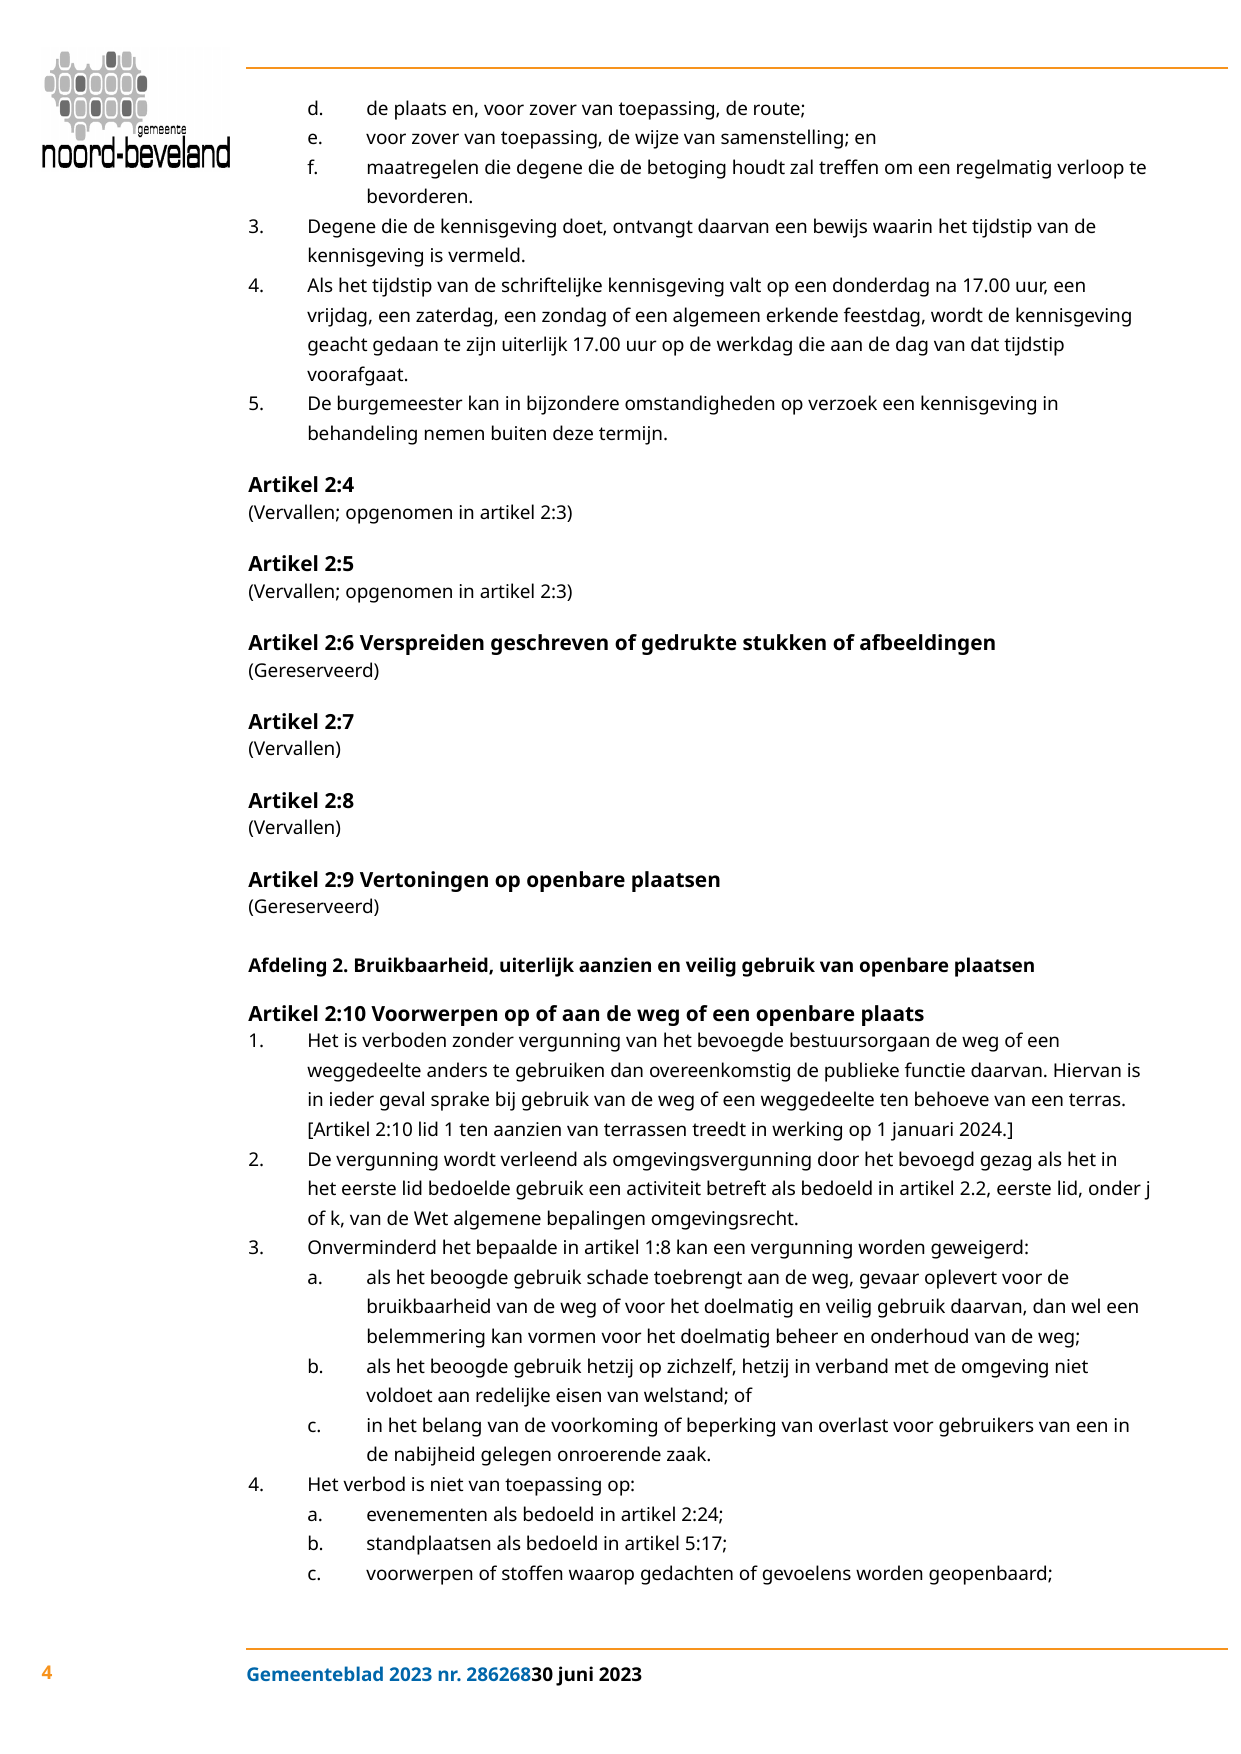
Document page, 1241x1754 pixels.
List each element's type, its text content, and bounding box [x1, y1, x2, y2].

text (Vervallen; opgenomen in artikel 2:3) [248, 578, 1152, 604]
list evenementen als bedoeld in artikel 2:24; [307, 1501, 1152, 1527]
text Artikel 2:8 [248, 786, 1152, 814]
text Artikel 2:7 [248, 707, 1152, 736]
list [Artikel 2:10 lid 1 ten aanzien van terrassen treedt in werking op 1 januari 2024.] [248, 1116, 1152, 1142]
list Als het tijdstip van de schriftelijke kennisgeving valt op een donderdag na 17.00 uur, een vrijdag, een zaterdag, een zondag of een algemeen erkende feestdag, wordt de kennisgeving geacht gedaan te zijn uiterlijk 17.00 uur op de werkdag die aan de dag van dat tijdstip voorafgaat. [248, 272, 1152, 387]
list Het is verboden zonder vergunning van het bevoegde bestuursorgaan de weg of een weggedeelte anders te gebruiken dan overeenkomstig de publieke functie daarvan. Hiervan is in ieder geval sprake bij gebruik van de weg of een weggedeelte ten behoeve van een terras. [248, 1027, 1152, 1112]
list als het beoogde gebruik hetzij op zichzelf, hetzij in verband met de omgeving niet voldoet aan redelijke eisen van welstand; of [307, 1353, 1152, 1408]
list standplaatsen als bedoeld in artikel 5:17; [307, 1530, 1152, 1556]
text Afdeling 2. Bruikbaarheid, uiterlijk aanzien en veilig gebruik van openbare plaatsen [248, 952, 1152, 978]
list voor zover van toepassing, de wijze van samenstelling; en [307, 124, 1152, 150]
text (Gereserveerd) [248, 893, 1152, 919]
text (Vervallen; opgenomen in artikel 2:3) [248, 499, 1152, 525]
text Artikel 2:4 [248, 471, 1152, 499]
list Onverminderd het bepaalde in artikel 1:8 kan een vergunning worden geweigerd: [248, 1234, 1152, 1260]
list De burgemeester kan in bijzondere omstandigheden op verzoek een kennisgeving in behandeling nemen buiten deze termijn. [248, 391, 1152, 446]
list Het verbod is niet van toepassing op: [248, 1471, 1152, 1497]
text (Vervallen) [248, 736, 1152, 761]
list als het beoogde gebruik schade toebrengt aan de weg, gevaar oplevert voor de bruikbaarheid van de weg of voor het doelmatig en veilig gebruik daarvan, dan wel een belemmering kan vormen voor het doelmatig beheer en onderhoud van de weg; [307, 1264, 1152, 1349]
list voorwerpen of stoffen waarop gedachten of gevoelens worden geopenbaard; [307, 1560, 1152, 1586]
text Artikel 2:6 Verspreiden geschreven of gedrukte stukken of afbeeldingen [248, 628, 1152, 657]
list Degene die de kennisgeving doet, ontvangt daarvan een bewijs waarin het tijdstip van de kennisgeving is vermeld. [248, 213, 1152, 268]
text Artikel 2:5 [248, 549, 1152, 578]
picture [41, 47, 231, 172]
list maatregelen die degene die de betoging houdt zal treffen om een regelmatig verloop te bevorderen. [307, 154, 1152, 209]
text (Vervallen) [248, 814, 1152, 840]
list de plaats en, voor zover van toepassing, de route; [307, 95, 1152, 121]
text Artikel 2:10 Voorwerpen op of aan de weg of een openbare plaats [248, 999, 1152, 1027]
text Artikel 2:9 Vertoningen op openbare plaatsen [248, 865, 1152, 893]
list De vergunning wordt verleend als omgevingsvergunning door het bevoegd gezag als het in het eerste lid bedoelde gebruik een activiteit betreft als bedoeld in artikel 2.2, eerste lid, onder j of k, van de Wet algemene bepalingen omgevingsrecht. [248, 1146, 1152, 1231]
text (Gereserveerd) [248, 657, 1152, 682]
list in het belang van de voorkoming of beperking van overlast voor gebruikers van een in de nabijheid gelegen onroerende zaak. [307, 1412, 1152, 1467]
